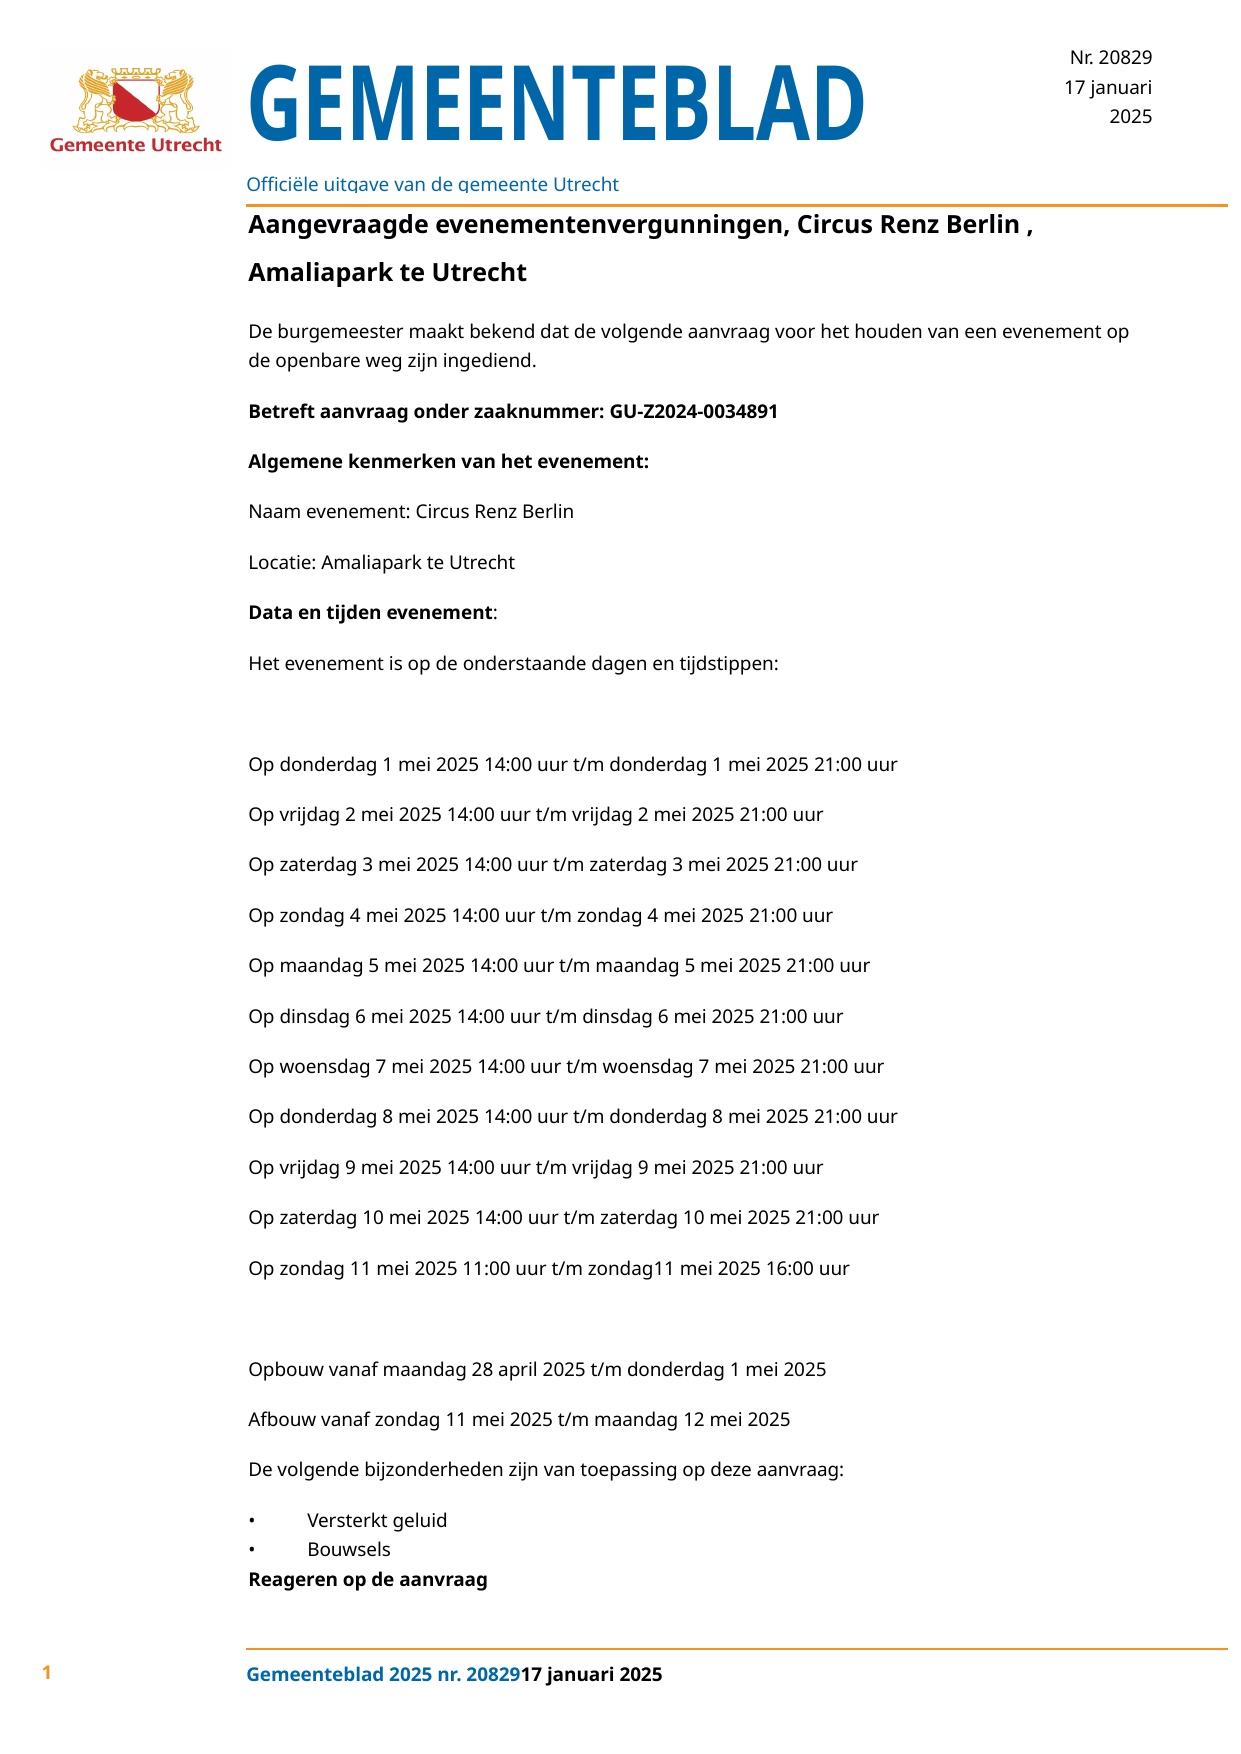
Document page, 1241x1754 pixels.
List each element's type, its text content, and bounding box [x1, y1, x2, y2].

list Versterkt geluid [248, 1507, 1152, 1533]
text Algemene kenmerken van het evenement: [248, 448, 1152, 474]
list Bouwsels [248, 1537, 1152, 1562]
text Afbouw vanaf zondag 11 mei 2025 t/m maandag 12 mei 2025 [248, 1406, 1152, 1432]
text Op vrijdag 9 mei 2025 14:00 uur t/m vrijdag 9 mei 2025 21:00 uur [248, 1154, 1152, 1180]
text Op woensdag 7 mei 2025 14:00 uur t/m woensdag 7 mei 2025 21:00 uur [248, 1053, 1152, 1079]
text Locatie: Amaliapark te Utrecht [248, 549, 1152, 575]
text De burgemeester maakt bekend dat de volgende aanvraag voor het houden van een evenement op de openbare weg zijn ingediend. [248, 318, 1152, 373]
text Op dinsdag 6 mei 2025 14:00 uur t/m dinsdag 6 mei 2025 21:00 uur [248, 1003, 1152, 1029]
text Het evenement is op de onderstaande dagen en tijdstippen: [248, 650, 1152, 676]
text Op zaterdag 10 mei 2025 14:00 uur t/m zaterdag 10 mei 2025 21:00 uur [248, 1204, 1152, 1230]
text Reageren op de aanvraag [248, 1566, 1152, 1592]
text Op zondag 11 mei 2025 11:00 uur t/m zondag11 mei 2025 16:00 uur [248, 1255, 1152, 1281]
text Opbouw vanaf maandag 28 april 2025 t/m donderdag 1 mei 2025 [248, 1356, 1152, 1382]
text Naam evenement: Circus Renz Berlin [248, 499, 1152, 524]
text Aangevraagde evenementenvergunningen, Circus Renz Berlin , Amaliapark te Utrecht [248, 207, 1152, 288]
text Op maandag 5 mei 2025 14:00 uur t/m maandag 5 mei 2025 21:00 uur [248, 952, 1152, 978]
text Op zaterdag 3 mei 2025 14:00 uur t/m zaterdag 3 mei 2025 21:00 uur [248, 852, 1152, 877]
text Op zondag 4 mei 2025 14:00 uur t/m zondag 4 mei 2025 21:00 uur [248, 902, 1152, 928]
text Betreft aanvraag onder zaaknummer: GU-Z2024-0034891 [248, 398, 1152, 424]
text De volgende bijzonderheden zijn van toepassing op deze aanvraag: [248, 1457, 1152, 1482]
picture [41, 47, 231, 172]
text Op vrijdag 2 mei 2025 14:00 uur t/m vrijdag 2 mei 2025 21:00 uur [248, 801, 1152, 827]
text Op donderdag 1 mei 2025 14:00 uur t/m donderdag 1 mei 2025 21:00 uur [248, 751, 1152, 777]
text Data en tijden evenement: [248, 599, 1152, 625]
text Op donderdag 8 mei 2025 14:00 uur t/m donderdag 8 mei 2025 21:00 uur [248, 1104, 1152, 1129]
